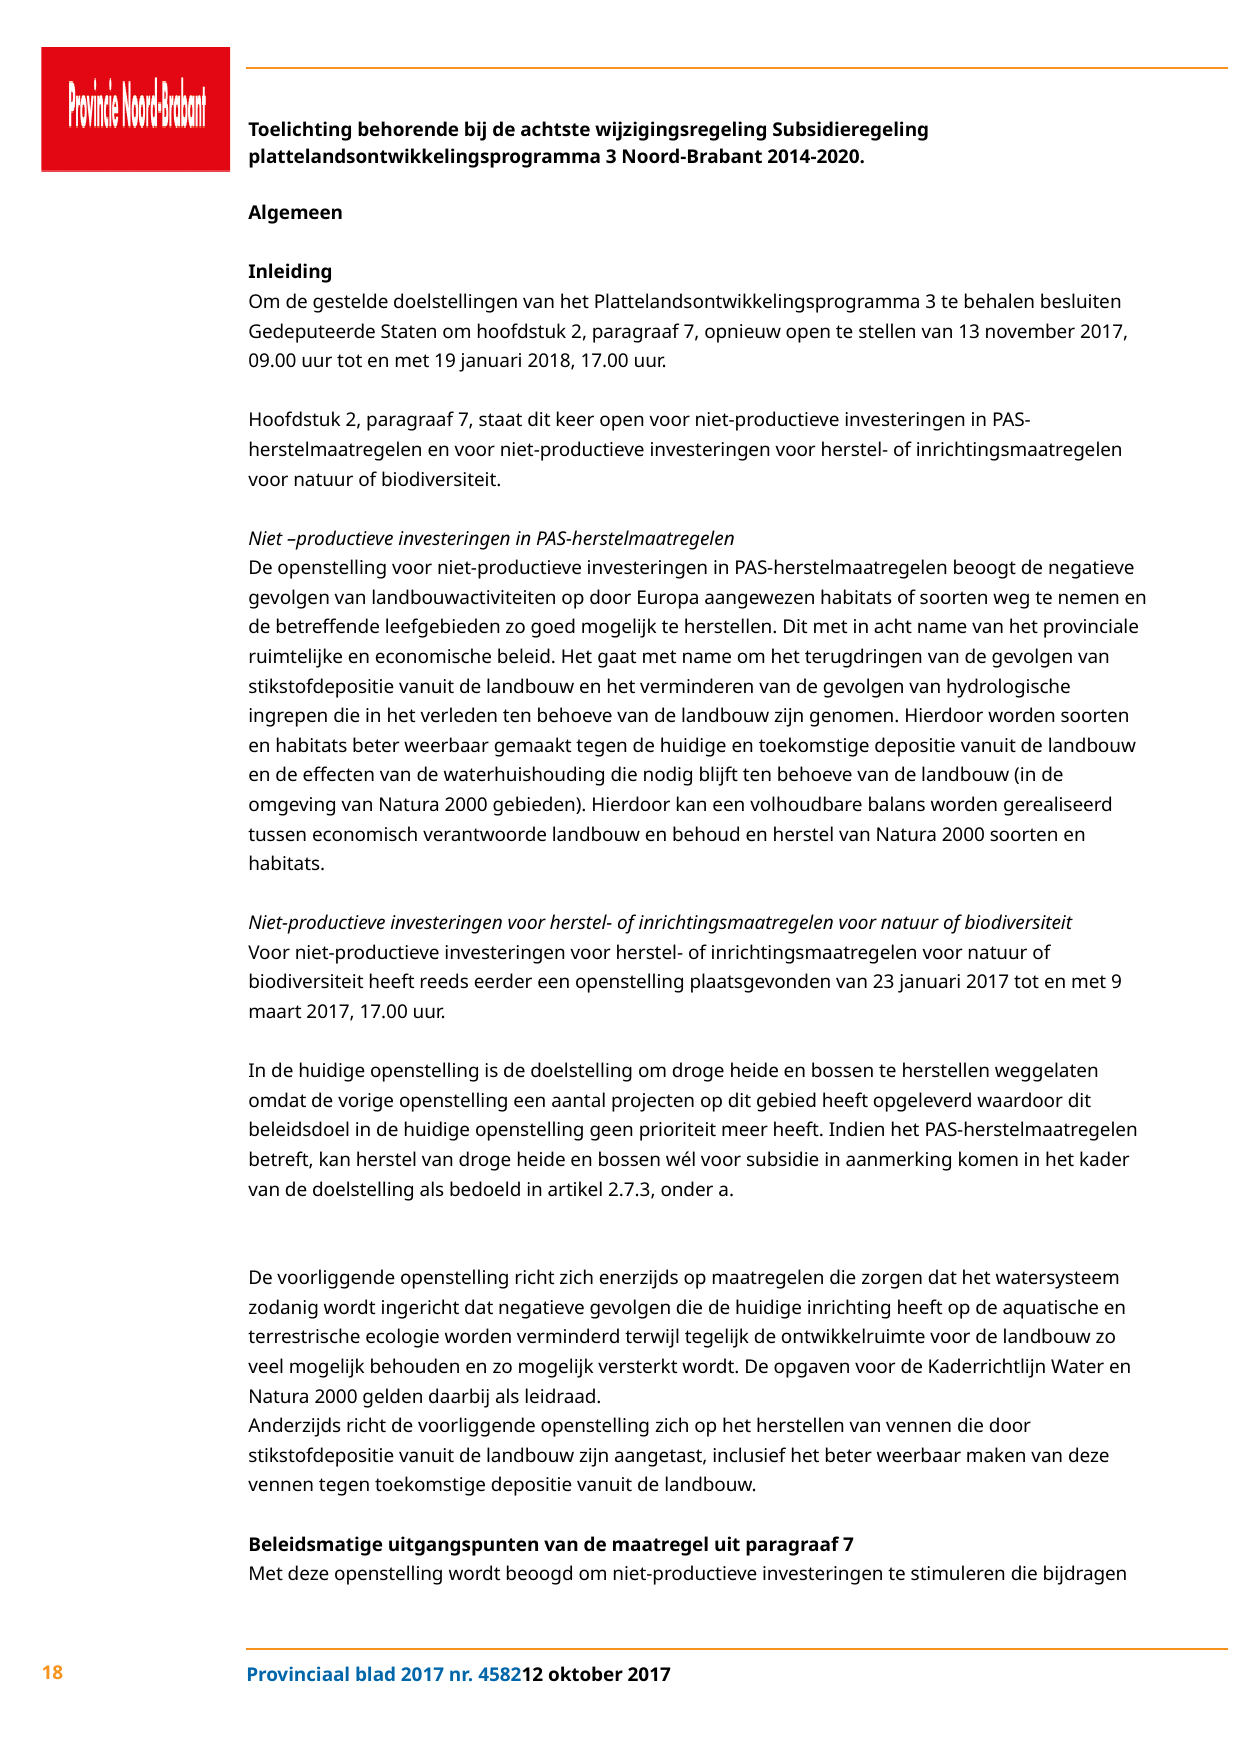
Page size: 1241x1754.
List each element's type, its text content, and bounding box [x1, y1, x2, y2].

text Anderzijds richt de voorliggende openstelling zich op het herstellen van vennen die door stikstofdepositie vanuit de landbouw zijn aangetast, inclusief het beter weerbaar maken van deze vennen tegen toekomstige depositie vanuit de landbouw. [248, 1412, 1152, 1497]
text Niet-productieve investeringen voor herstel- of inrichtingsmaatregelen voor natuur of biodiversiteit [248, 909, 1152, 935]
text Hoofdstuk 2, paragraaf 7, staat dit keer open voor niet-productieve investeringen in PAS-herstelmaatregelen en voor niet-productieve investeringen voor herstel- of inrichtingsmaatregelen voor natuur of biodiversiteit. [248, 407, 1152, 491]
text Voor niet-productieve investeringen voor herstel- of inrichtingsmaatregelen voor natuur of biodiversiteit heeft reeds eerder een openstelling plaatsgevonden van 23 januari 2017 tot en met 9 maart 2017, 17.00 uur. [248, 939, 1152, 1024]
text Inleiding [248, 259, 1152, 284]
text De voorliggende openstelling richt zich enerzijds op maatregelen die zorgen dat het watersysteem zodanig wordt ingericht dat negatieve gevolgen die de huidige inrichting heeft op de aquatische en terrestrische ecologie worden verminderd terwijl tegelijk de ontwikkelruimte voor de landbouw zo veel mogelijk behouden en zo mogelijk versterkt wordt. De opgaven voor de Kaderrichtlijn Water en Natura 2000 gelden daarbij als leidraad. [248, 1264, 1152, 1408]
text In de huidige openstelling is de doelstelling om droge heide en bossen te herstellen weggelaten omdat de vorige openstelling een aantal projecten op dit gebied heeft opgeleverd waardoor dit beleidsdoel in de huidige openstelling geen prioriteit meer heeft. Indien het PAS-herstelmaatregelen betreft, kan herstel van droge heide en bossen wél voor subsidie in aanmerking komen in het kader van de doelstelling als bedoeld in artikel 2.7.3, onder a. [248, 1057, 1152, 1201]
text De openstelling voor niet-productieve investeringen in PAS-herstelmaatregelen beoogt de negatieve gevolgen van landbouwactiviteiten op door Europa aangewezen habitats of soorten weg te nemen en de betreffende leefgebieden zo goed mogelijk te herstellen. Dit met in acht name van het provinciale ruimtelijke en economische beleid. Het gaat met name om het terugdringen van de gevolgen van stikstofdepositie vanuit de landbouw en het verminderen van de gevolgen van hydrologische ingrepen die in het verleden ten behoeve van de landbouw zijn genomen. Hierdoor worden soorten en habitats beter weerbaar gemaakt tegen de huidige en toekomstige depositie vanuit de landbouw en de effecten van de waterhuishouding die nodig blijft ten behoeve van de landbouw (in de omgeving van Natura 2000 gebieden). Hierdoor kan een volhoudbare balans worden gerealiseerd tussen economisch verantwoorde landbouw en behoud en herstel van Natura 2000 soorten en habitats. [248, 554, 1152, 876]
text Met deze openstelling wordt beoogd om niet-productieve investeringen te stimuleren die bijdragen [248, 1560, 1152, 1586]
picture [41, 47, 231, 172]
text Niet –productieve investeringen in PAS-herstelmaatregelen [248, 525, 1152, 551]
text Beleidsmatige uitgangspunten van de maatregel uit paragraaf 7 [248, 1531, 1152, 1556]
text Toelichting behorende bij de achtste wijzigingsregeling Subsidieregeling plattelandsontwikkelingsprogramma 3 Noord-Brabant 2014-2020. [248, 116, 1152, 170]
text Algemeen [248, 199, 1152, 225]
text Om de gestelde doelstellingen van het Plattelandsontwikkelingsprogramma 3 te behalen besluiten Gedeputeerde Staten om hoofdstuk 2, paragraaf 7, opnieuw open te stellen van 13 november 2017, 09.00 uur tot en met 19 januari 2018, 17.00 uur. [248, 288, 1152, 373]
